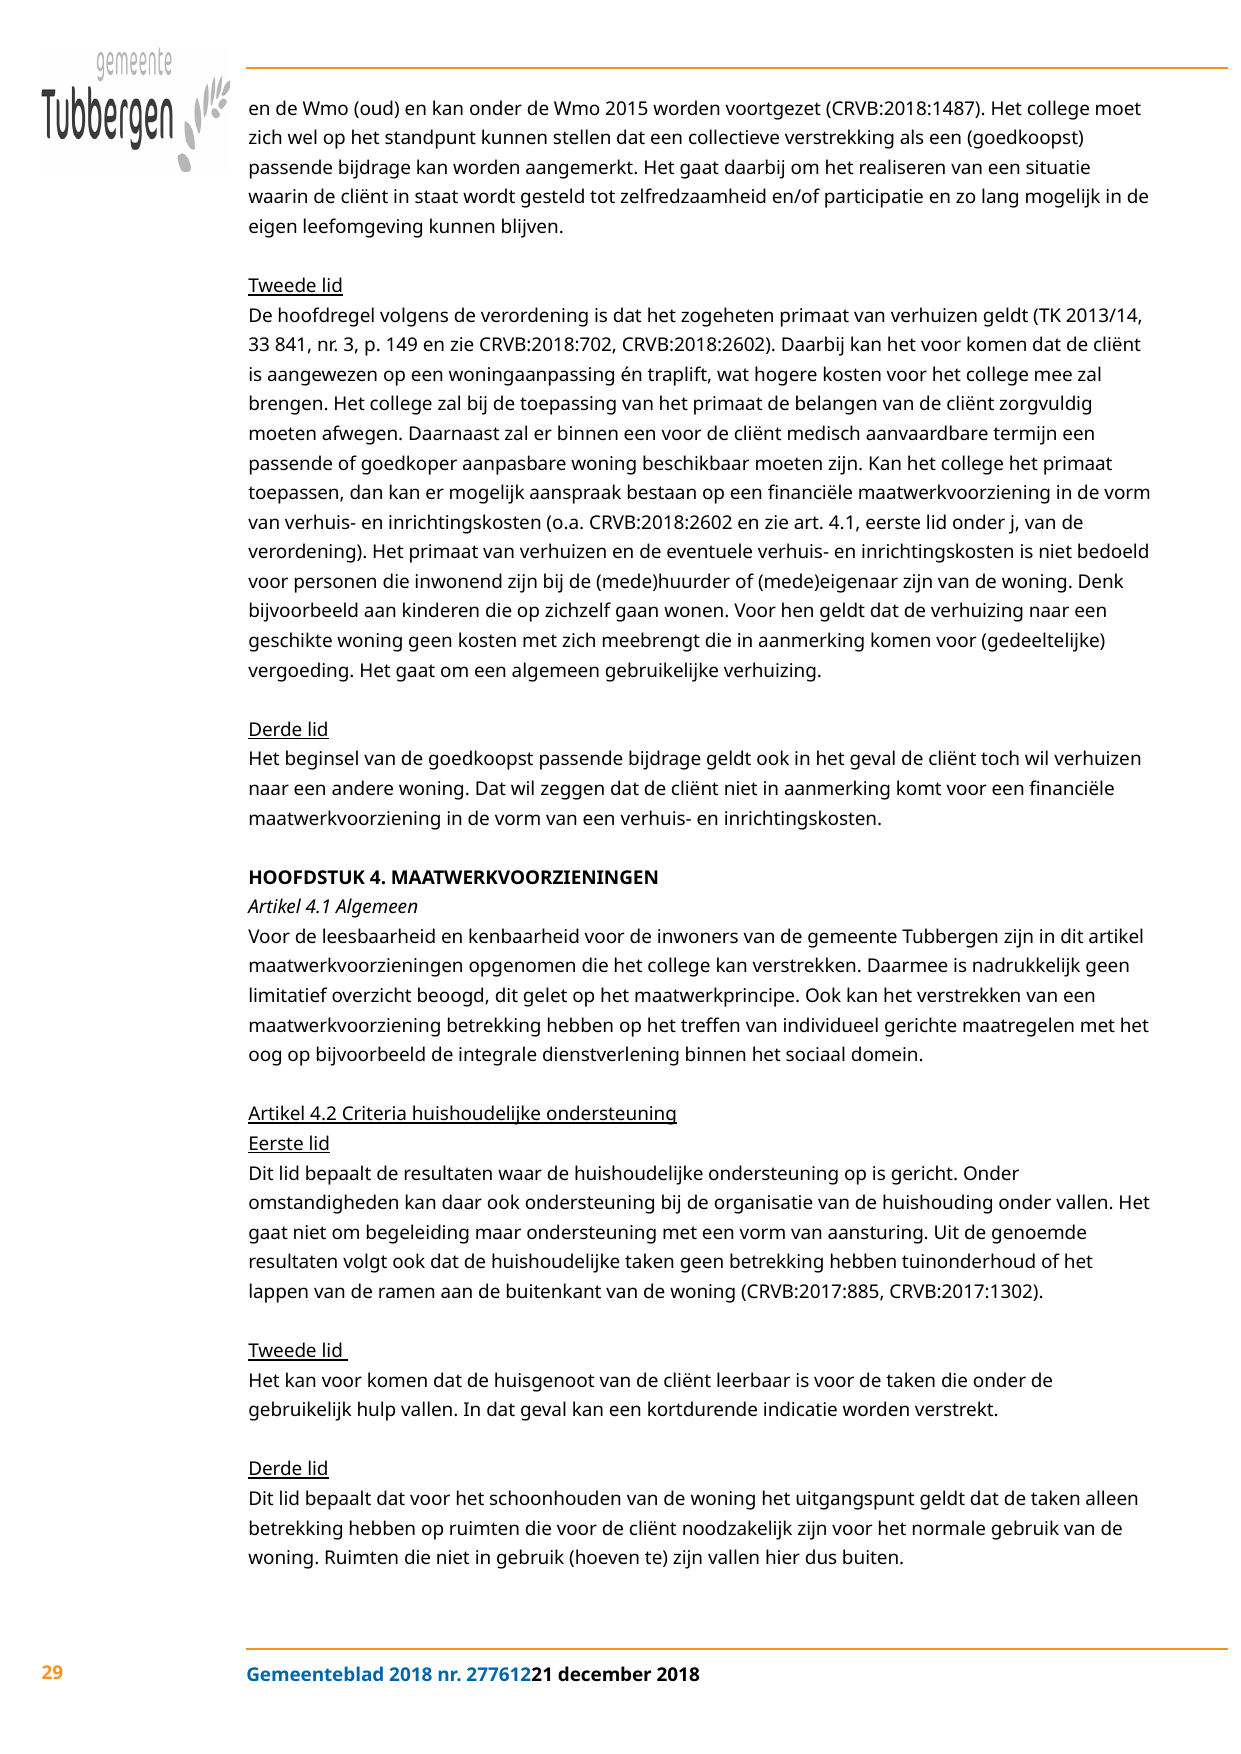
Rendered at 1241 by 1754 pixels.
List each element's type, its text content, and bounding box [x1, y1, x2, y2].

text Eerste lid [248, 1130, 1152, 1156]
text Tweede lid [248, 272, 1152, 298]
text HOOFDSTUK 4. MAATWERKVOORZIENINGEN [248, 864, 1152, 890]
picture [41, 47, 231, 172]
text De hoofdregel volgens de verordening is dat het zogeheten primaat van verhuizen geldt (TK 2013/14, 33 841, nr. 3, p. 149 en zie CRVB:2018:702, CRVB:2018:2602). Daarbij kan het voor komen dat de cliënt is aangewezen op een woningaanpassing én traplift, wat hogere kosten voor het college mee zal brengen. Het college zal bij de toepassing van het primaat de belangen van de cliënt zorgvuldig moeten afwegen. Daarnaast zal er binnen een voor de cliënt medisch aanvaardbare termijn een passende of goedkoper aanpasbare woning beschikbaar moeten zijn. Kan het college het primaat toepassen, dan kan er mogelijk aanspraak bestaan op een financiële maatwerkvoorziening in de vorm van verhuis- en inrichtingskosten (o.a. CRVB:2018:2602 en zie art. 4.1, eerste lid onder j, van de verordening). Het primaat van verhuizen en de eventuele verhuis- en inrichtingskosten is niet bedoeld voor personen die inwonend zijn bij de (mede)huurder of (mede)eigenaar zijn van de woning. Denk bijvoorbeeld aan kinderen die op zichzelf gaan wonen. Voor hen geldt dat de verhuizing naar een geschikte woning geen kosten met zich meebrengt die in aanmerking komen voor (gedeeltelijke) vergoeding. Het gaat om een algemeen gebruikelijke verhuizing. [248, 302, 1152, 683]
text Voor de leesbaarheid en kenbaarheid voor de inwoners van de gemeente Tubbergen zijn in dit artikel maatwerkvoorzieningen opgenomen die het college kan verstrekken. Daarmee is nadrukkelijk geen limitatief overzicht beoogd, dit gelet op het maatwerkprincipe. Ook kan het verstrekken van een maatwerkvoorziening betrekking hebben op het treffen van individueel gerichte maatregelen met het oog op bijvoorbeeld de integrale dienstverlening binnen het sociaal domein. [248, 923, 1152, 1067]
text Dit lid bepaalt de resultaten waar de huishoudelijke ondersteuning op is gericht. Onder omstandigheden kan daar ook ondersteuning bij de organisatie van de huishouding onder vallen. Het gaat niet om begeleiding maar ondersteuning met een vorm van aansturing. Uit de genoemde resultaten volgt ook dat de huishoudelijke taken geen betrekking hebben tuinonderhoud of het lappen van de ramen aan de buitenkant van de woning (CRVB:2017:885, CRVB:2017:1302). [248, 1160, 1152, 1304]
text Derde lid [248, 1456, 1152, 1481]
text Artikel 4.1 Algemeen [248, 893, 1152, 919]
text en de Wmo (oud) en kan onder de Wmo 2015 worden voortgezet (CRVB:2018:1487). Het college moet zich wel op het standpunt kunnen stellen dat een collectieve verstrekking als een (goedkoopst) passende bijdrage kan worden aangemerkt. Het gaat daarbij om het realiseren van een situatie waarin de cliënt in staat wordt gesteld tot zelfredzaamheid en/of participatie en zo lang mogelijk in de eigen leefomgeving kunnen blijven. [248, 95, 1152, 239]
text Artikel 4.2 Criteria huishoudelijke ondersteuning [248, 1101, 1152, 1126]
text Tweede lid [248, 1337, 1152, 1363]
text Het beginsel van de goedkoopst passende bijdrage geldt ook in het geval de cliënt toch wil verhuizen naar een andere woning. Dat wil zeggen dat de cliënt niet in aanmerking komt voor een financiële maatwerkvoorziening in de vorm van een verhuis- en inrichtingskosten. [248, 746, 1152, 831]
text Dit lid bepaalt dat voor het schoonhouden van de woning het uitgangspunt geldt dat de taken alleen betrekking hebben op ruimten die voor de cliënt noodzakelijk zijn voor het normale gebruik van de woning. Ruimten die niet in gebruik (hoeven te) zijn vallen hier dus buiten. [248, 1485, 1152, 1570]
text Derde lid [248, 716, 1152, 742]
text Het kan voor komen dat de huisgenoot van de cliënt leerbaar is voor de taken die onder de gebruikelijk hulp vallen. In dat geval kan een kortdurende indicatie worden verstrekt. [248, 1367, 1152, 1422]
